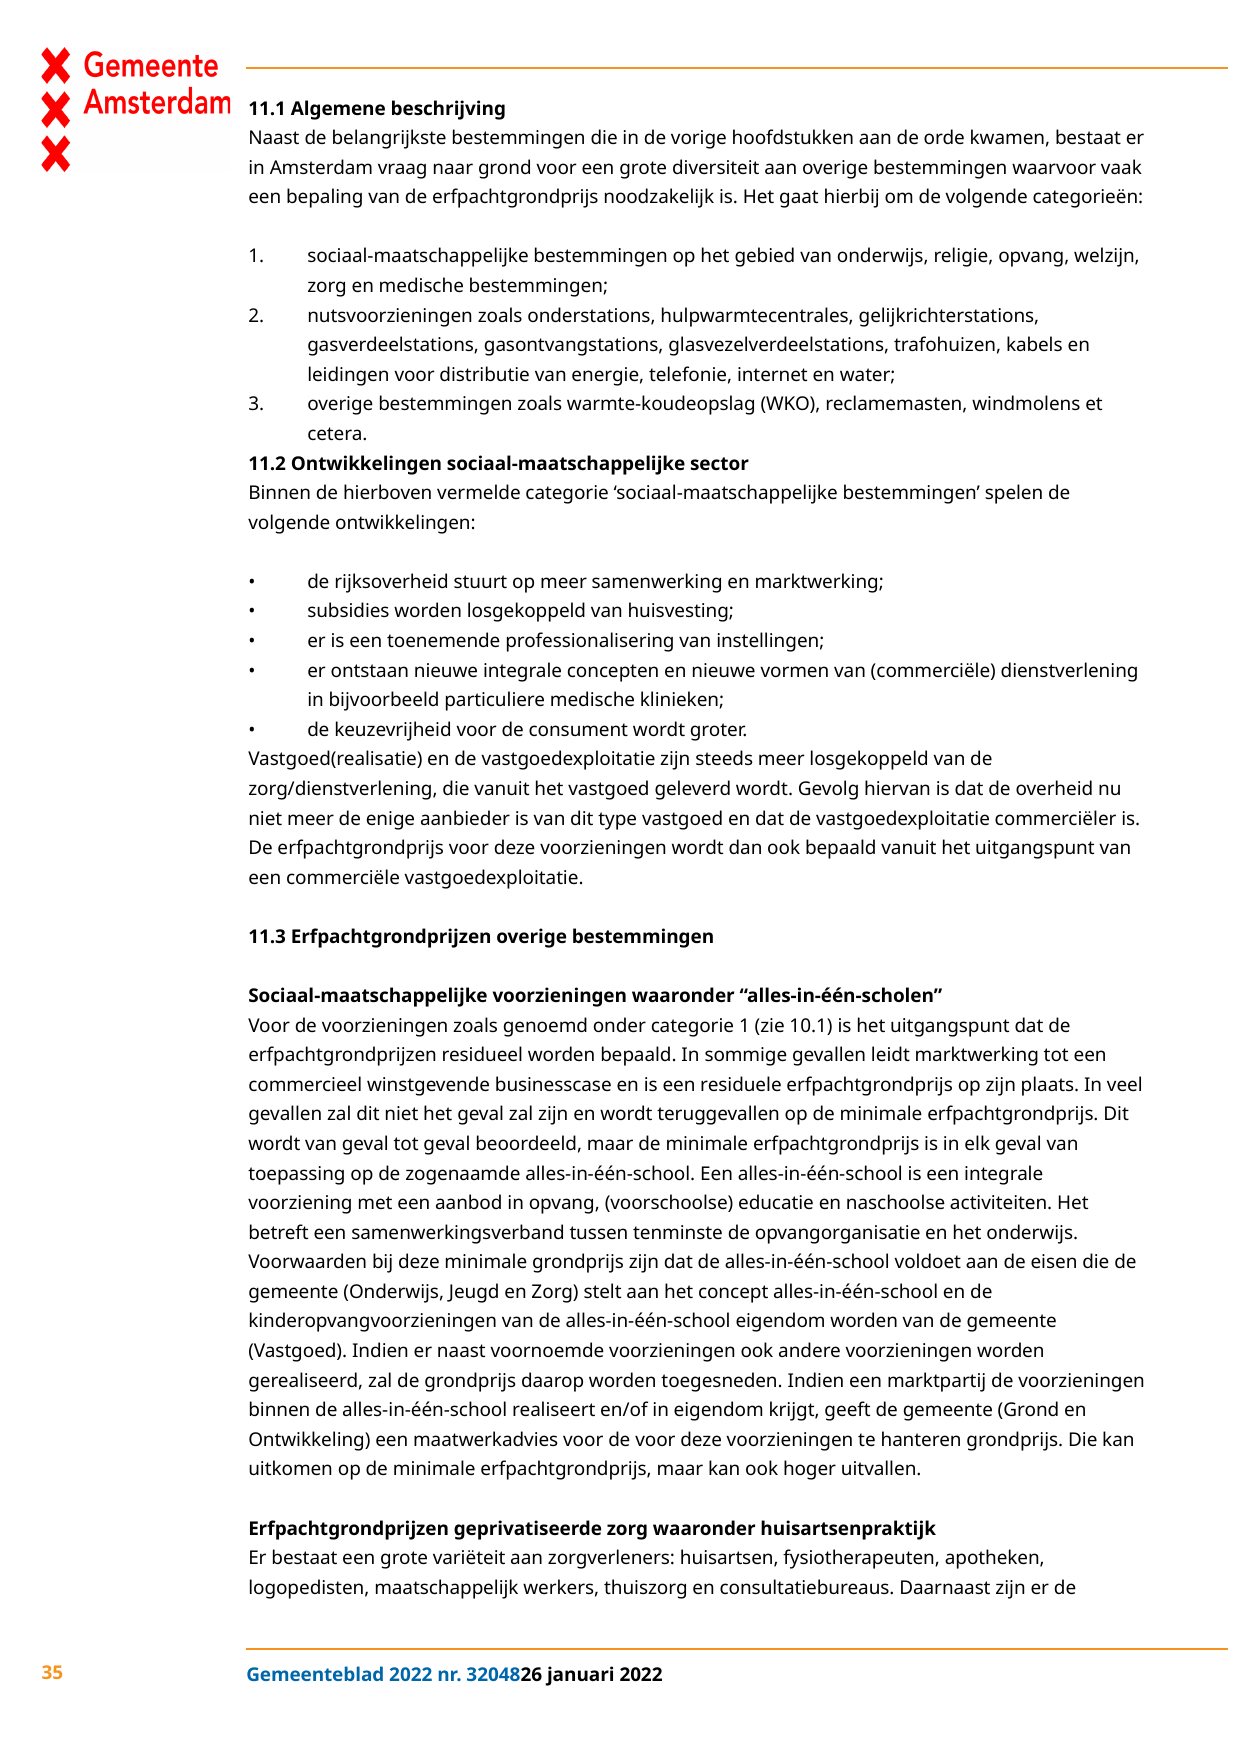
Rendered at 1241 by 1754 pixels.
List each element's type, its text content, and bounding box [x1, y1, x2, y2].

list de rijksoverheid stuurt op meer samenwerking en marktwerking; [248, 568, 1152, 594]
text 11.2 Ontwikkelingen sociaal-maatschappelijke sector [248, 450, 1152, 476]
list er is een toenemende professionalisering van instellingen; [248, 627, 1152, 653]
text Voor de voorzieningen zoals genoemd onder categorie 1 (zie 10.1) is het uitgangspunt dat de erfpachtgrondprijzen residueel worden bepaald. In sommige gevallen leidt marktwerking tot een commercieel winstgevende businesscase en is een residuele erfpachtgrondprijs op zijn plaats. In veel gevallen zal dit niet het geval zal zijn en wordt teruggevallen op de minimale erfpachtgrondprijs. Dit wordt van geval tot geval beoordeeld, maar de minimale erfpachtgrondprijs is in elk geval van toepassing op de zogenaamde alles-in-één-school. Een alles-in-één-school is een integrale voorziening met een aanbod in opvang, (voorschoolse) educatie en naschoolse activiteiten. Het betreft een samenwerkingsverband tussen tenminste de opvangorganisatie en het onderwijs. Voorwaarden bij deze minimale grondprijs zijn dat de alles-in-één-school voldoet aan de eisen die de gemeente (Onderwijs, Jeugd en Zorg) stelt aan het concept alles-in-één-school en de kinderopvangvoorzieningen van de alles-in-één-school eigendom worden van de gemeente (Vastgoed). Indien er naast voornoemde voorzieningen ook andere voorzieningen worden gerealiseerd, zal de grondprijs daarop worden toegesneden. Indien een marktpartij de voorzieningen binnen de alles-in-één-school realiseert en/of in eigendom krijgt, geeft de gemeente (Grond en Ontwikkeling) een maatwerkadvies voor de voor deze voorzieningen te hanteren grondprijs. Die kan uitkomen op de minimale erfpachtgrondprijs, maar kan ook hoger uitvallen. [248, 1012, 1152, 1481]
list sociaal-maatschappelijke bestemmingen op het gebied van onderwijs, religie, opvang, welzijn, zorg en medische bestemmingen; [248, 243, 1152, 298]
text Er bestaat een grote variëteit aan zorgverleners: huisartsen, fysiotherapeuten, apotheken, logopedisten, maatschappelijk werkers, thuiszorg en consultatiebureaus. Daarnaast zijn er de [248, 1544, 1152, 1600]
text Naast de belangrijkste bestemmingen die in de vorige hoofdstukken aan de orde kwamen, bestaat er in Amsterdam vraag naar grond voor een grote diversiteit aan overige bestemmingen waarvoor vaak een bepaling van de erfpachtgrondprijs noodzakelijk is. Het gaat hierbij om de volgende categorieën: [248, 124, 1152, 209]
list subsidies worden losgekoppeld van huisvesting; [248, 598, 1152, 623]
text Vastgoed(realisatie) en de vastgoedexploitatie zijn steeds meer losgekoppeld van de zorg/dienstverlening, die vanuit het vastgoed geleverd wordt. Gevolg hiervan is dat de overheid nu niet meer de enige aanbieder is van dit type vastgoed en dat de vastgoedexploitatie commerciëler is. De erfpachtgrondprijs voor deze voorzieningen wordt dan ook bepaald vanuit het uitgangspunt van een commerciële vastgoedexploitatie. [248, 746, 1152, 890]
text Binnen de hierboven vermelde categorie ‘sociaal-maatschappelijke bestemmingen’ spelen de volgende ontwikkelingen: [248, 479, 1152, 535]
text Sociaal-maatschappelijke voorzieningen waaronder “alles-in-één-scholen” [248, 982, 1152, 1008]
list de keuzevrijheid voor de consument wordt groter. [248, 716, 1152, 742]
text 11.1 Algemene beschrijving [248, 95, 1152, 121]
picture [41, 47, 231, 172]
text Erfpachtgrondprijzen geprivatiseerde zorg waaronder huisartsenpraktijk [248, 1515, 1152, 1541]
list er ontstaan nieuwe integrale concepten en nieuwe vormen van (commerciële) dienstverlening in bijvoorbeeld particuliere medische klinieken; [248, 657, 1152, 712]
list nutsvoorzieningen zoals onderstations, hulpwarmtecentrales, gelijkrichterstations, gasverdeelstations, gasontvangstations, glasvezelverdeelstations, trafohuizen, kabels en leidingen voor distributie van energie, telefonie, internet en water; [248, 302, 1152, 387]
text 11.3 Erfpachtgrondprijzen overige bestemmingen [248, 923, 1152, 949]
list overige bestemmingen zoals warmte-koudeopslag (WKO), reclamemasten, windmolens et cetera. [248, 391, 1152, 446]
